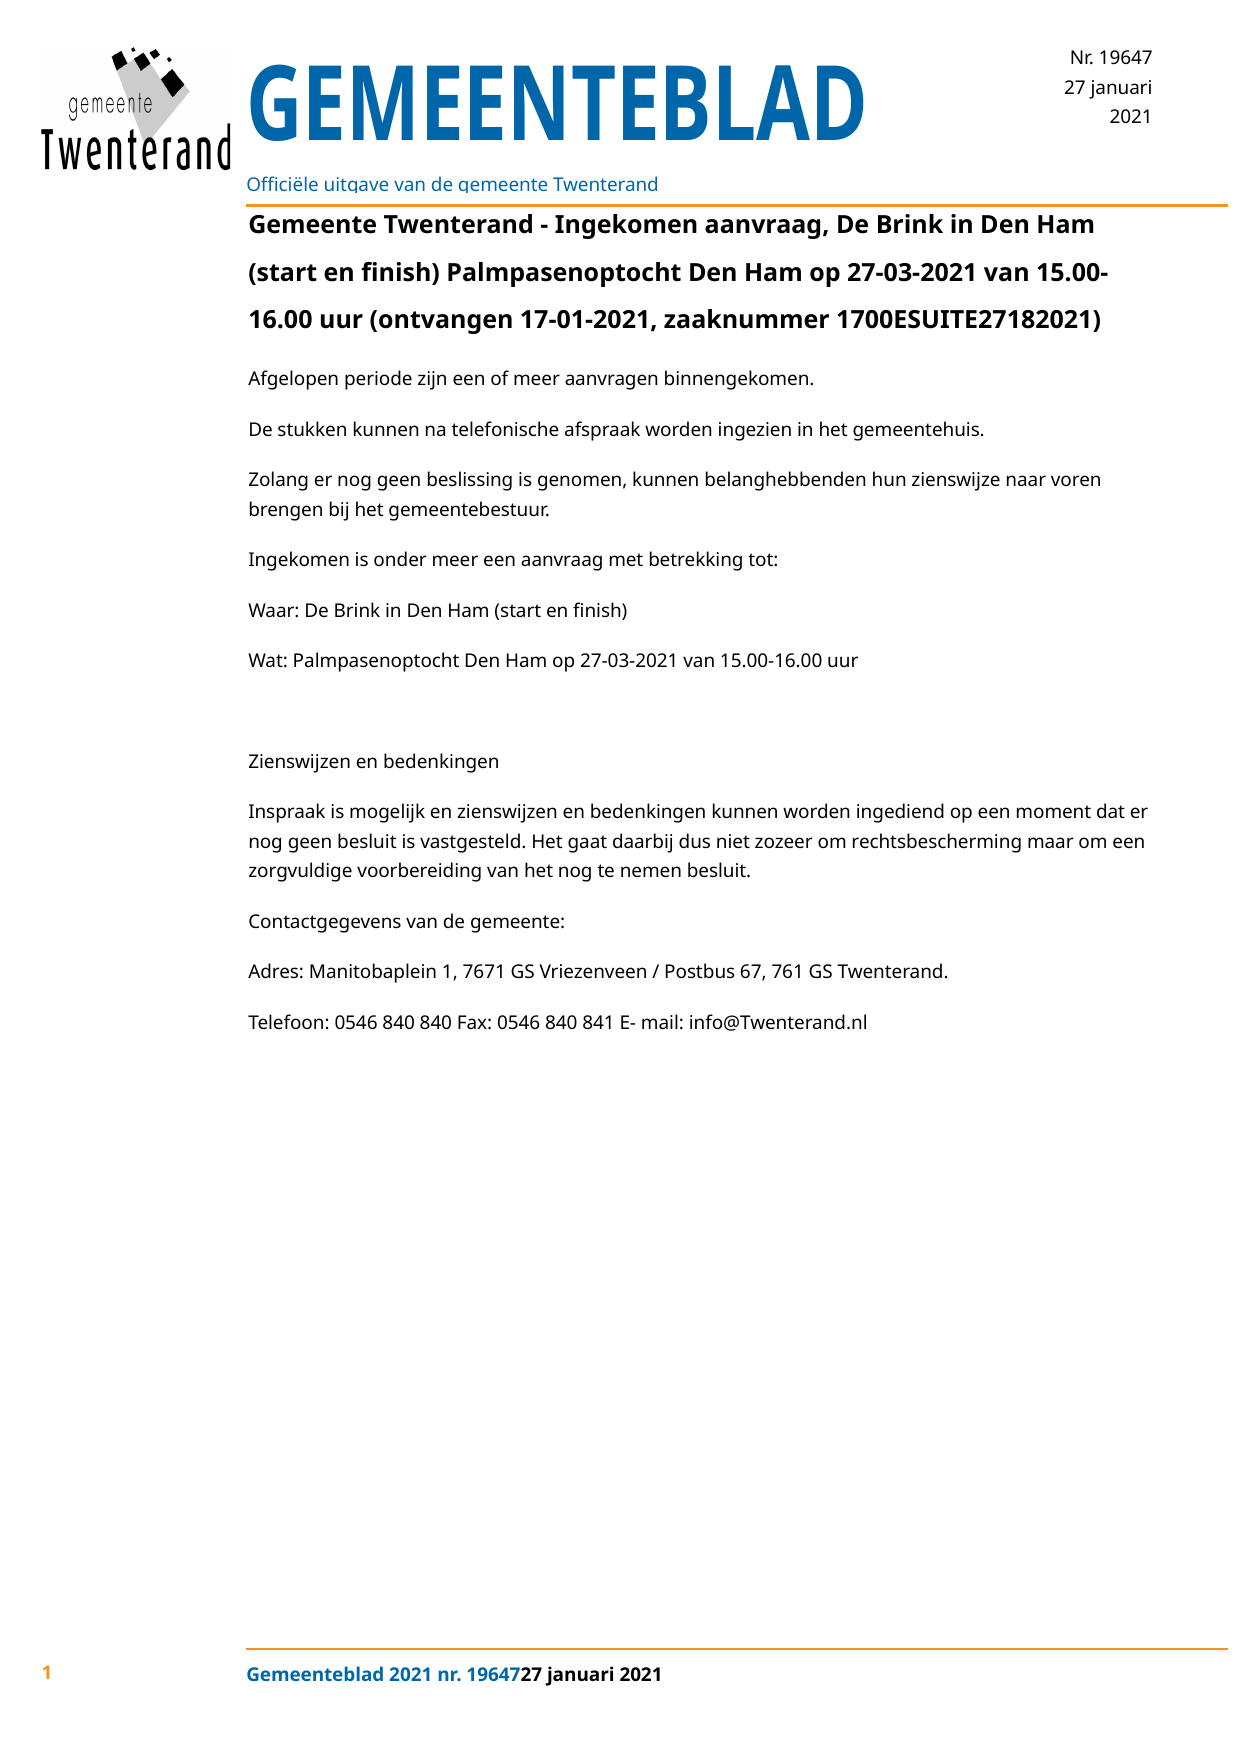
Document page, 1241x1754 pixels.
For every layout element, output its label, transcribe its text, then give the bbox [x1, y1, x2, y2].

text Contactgegevens van de gemeente: [248, 908, 1152, 934]
text Ingekomen is onder meer een aanvraag met betrekking tot: [248, 546, 1152, 572]
text Wat: Palmpasenoptocht Den Ham op 27-03-2021 van 15.00-16.00 uur [248, 647, 1152, 673]
text Waar: De Brink in Den Ham (start en finish) [248, 597, 1152, 622]
text Zolang er nog geen beslissing is genomen, kunnen belanghebbenden hun zienswijze naar voren brengen bij het gemeentebestuur. [248, 466, 1152, 522]
text De stukken kunnen na telefonische afspraak worden ingezien in het gemeentehuis. [248, 416, 1152, 442]
text Inspraak is mogelijk en zienswijzen en bedenkingen kunnen worden ingediend op een moment dat er nog geen besluit is vastgesteld. Het gaat daarbij dus niet zozeer om rechtsbescherming maar om een zorgvuldige voorbereiding van het nog te nemen besluit. [248, 798, 1152, 883]
text Afgelopen periode zijn een of meer aanvragen binnengekomen. [248, 366, 1152, 391]
text Zienswijzen en bedenkingen [248, 748, 1152, 774]
text Gemeente Twenterand - Ingekomen aanvraag, De Brink in Den Ham (start en finish) Palmpasenoptocht Den Ham op 27-03-2021 van 15.00-16.00 uur (ontvangen 17-01-2021, zaaknummer 1700ESUITE27182021) [248, 207, 1152, 336]
text Telefoon: 0546 840 840 Fax: 0546 840 841 E- mail: info@Twenterand.nl [248, 1009, 1152, 1034]
text Adres: Manitobaplein 1, 7671 GS Vriezenveen / Postbus 67, 761 GS Twenterand. [248, 958, 1152, 984]
picture [41, 47, 231, 172]
